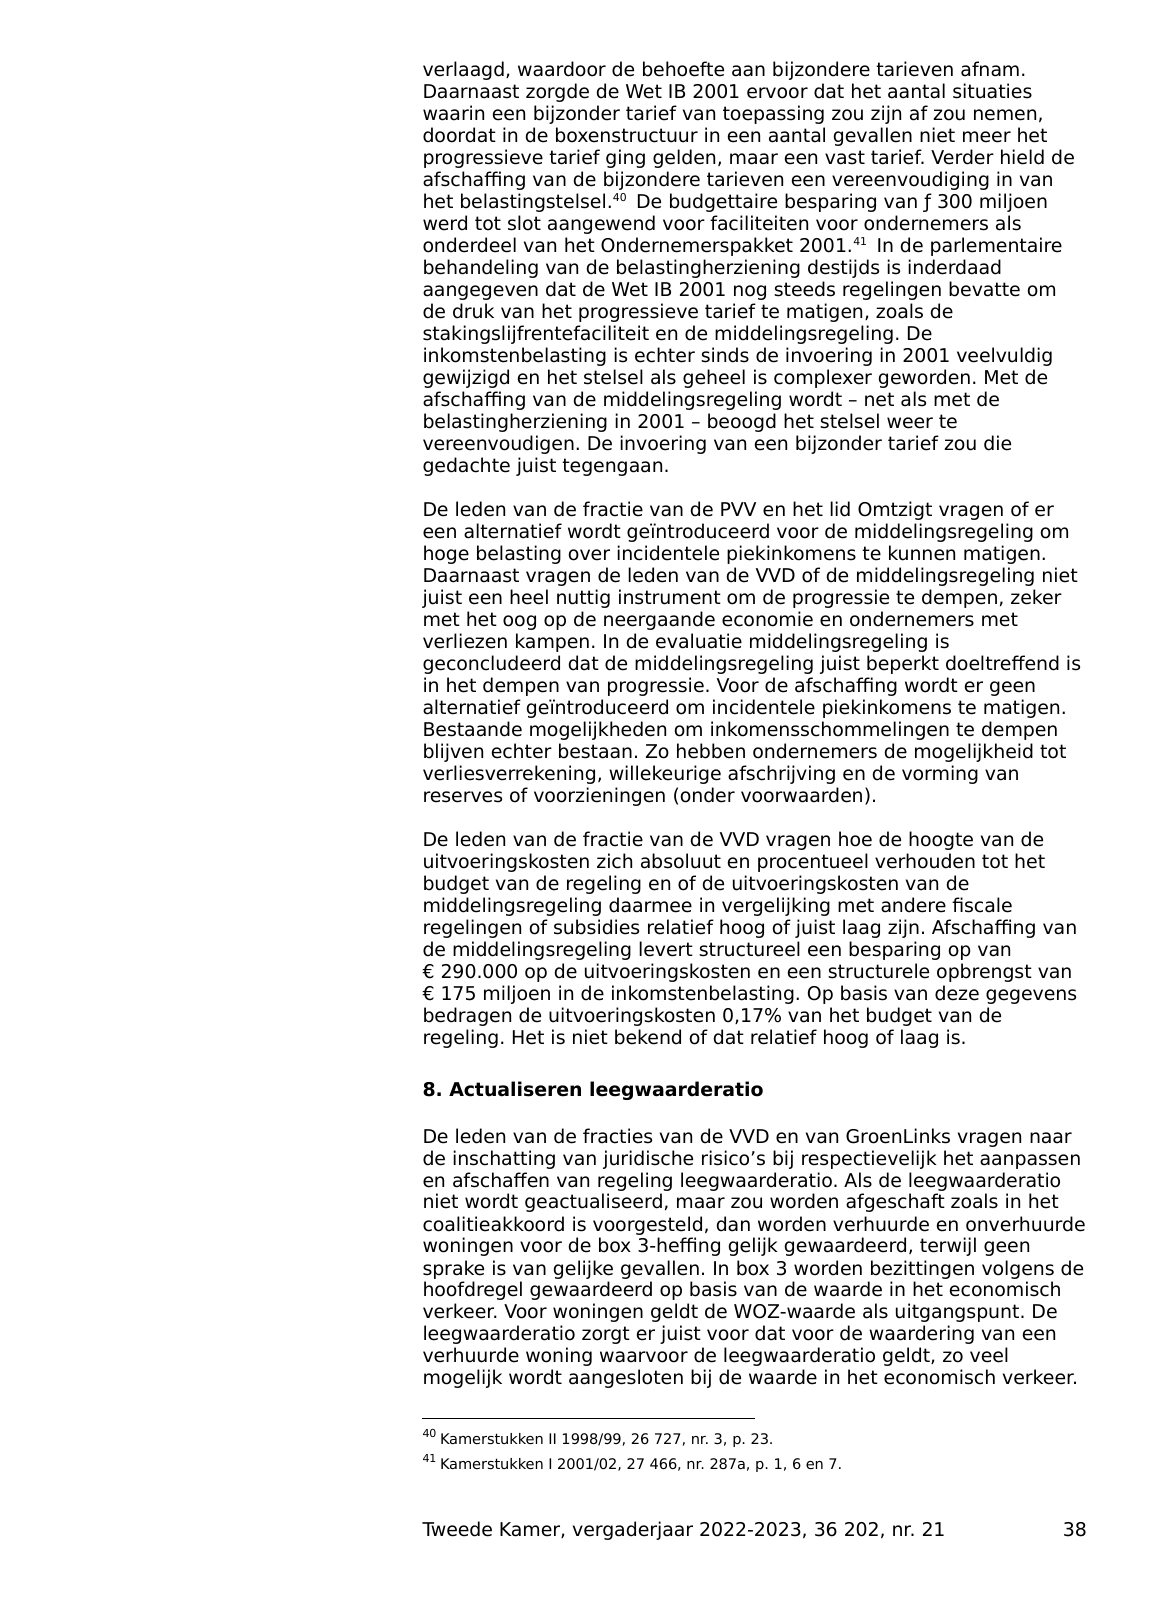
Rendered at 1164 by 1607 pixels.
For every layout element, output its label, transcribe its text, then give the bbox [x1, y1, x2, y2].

text Kamerstukken I 2001/02, 27 466, nr. 287a, p. 1, 6 en 7. [422, 1452, 1087, 1474]
subtitle 8. Actualiseren leegwaarderatio [422, 1078, 1087, 1101]
text verlaagd, waardoor de behoefte aan bijzondere tarieven afnam. Daarnaast zorgde de Wet IB 2001 ervoor dat het aantal situaties waarin een bijzonder tarief van toepassing zou zijn af zou nemen, doordat in de boxenstructuur in een aantal gevallen niet meer het progressieve tarief ging gelden, maar een vast tarief. Verder hield de afschaffing van de bijzondere tarieven een vereenvoudiging in van het belastingstelsel. De budgettaire besparing van ƒ 300 miljoen werd tot slot aangewend voor faciliteiten voor ondernemers als onderdeel van het Ondernemerspakket 2001. In de parlementaire behandeling van de belastingherziening destijds is inderdaad aangegeven dat de Wet IB 2001 nog steeds regelingen bevatte om de druk van het progressieve tarief te matigen, zoals de stakingslijfrentefaciliteit en de middelingsregeling. De inkomstenbelasting is echter sinds de invoering in 2001 veelvuldig gewijzigd en het stelsel als geheel is complexer geworden. Met de afschaffing van de middelingsregeling wordt – net als met de belastingherziening in 2001 – beoogd het stelsel weer te vereenvoudigen. De invoering van een bijzonder tarief zou die gedachte juist tegengaan. [422, 59, 1087, 477]
text Kamerstukken II 1998/99, 26 727, nr. 3, p. 23. [422, 1427, 1087, 1449]
text De leden van de fractie van de VVD vragen hoe de hoogte van de uitvoeringskosten zich absoluut en procentueel verhouden tot het budget van de regeling en of de uitvoeringskosten van de middelingsregeling daarmee in vergelijking met andere fiscale regelingen of subsidies relatief hoog of juist laag zijn. Afschaffing van de middelingsregeling levert structureel een besparing op van € 290.000 op de uitvoeringskosten en een structurele opbrengst van € 175 miljoen in de inkomstenbelasting. Op basis van deze gegevens bedragen de uitvoeringskosten 0,17% van het budget van de regeling. Het is niet bekend of dat relatief hoog of laag is. [422, 829, 1087, 1048]
text De leden van de fractie van de PVV en het lid Omtzigt vragen of er een alternatief wordt geïntroduceerd voor de middelingsregeling om hoge belasting over incidentele piekinkomens te kunnen matigen. Daarnaast vragen de leden van de VVD of de middelingsregeling niet juist een heel nuttig instrument om de progressie te dempen, zeker met het oog op de neergaande economie en ondernemers met verliezen kampen. In de evaluatie middelingsregeling is geconcludeerd dat de middelingsregeling juist beperkt doeltreffend is in het dempen van progressie. Voor de afschaffing wordt er geen alternatief geïntroduceerd om incidentele piekinkomens te matigen. Bestaande mogelijkheden om inkomensschommelingen te dempen blijven echter bestaan. Zo hebben ondernemers de mogelijkheid tot verliesverrekening, willekeurige afschrijving en de vorming van reserves of voorzieningen (onder voorwaarden). [422, 499, 1087, 807]
text De leden van de fracties van de VVD en van GroenLinks vragen naar de inschatting van juridische risico’s bij respectievelijk het aanpassen en afschaffen van regeling leegwaarderatio. Als de leegwaarderatio niet wordt geactualiseerd, maar zou worden afgeschaft zoals in het coalitieakkoord is voorgesteld, dan worden verhuurde en onverhuurde woningen voor de box 3-heffing gelijk gewaardeerd, terwijl geen sprake is van gelijke gevallen. In box 3 worden bezittingen volgens de hoofdregel gewaardeerd op basis van de waarde in het economisch verkeer. Voor woningen geldt de WOZ-waarde als uitgangspunt. De leegwaarderatio zorgt er juist voor dat voor de waardering van een verhuurde woning waarvoor de leegwaarderatio geldt, zo veel mogelijk wordt aangesloten bij de waarde in het economisch verkeer. [422, 1126, 1087, 1389]
